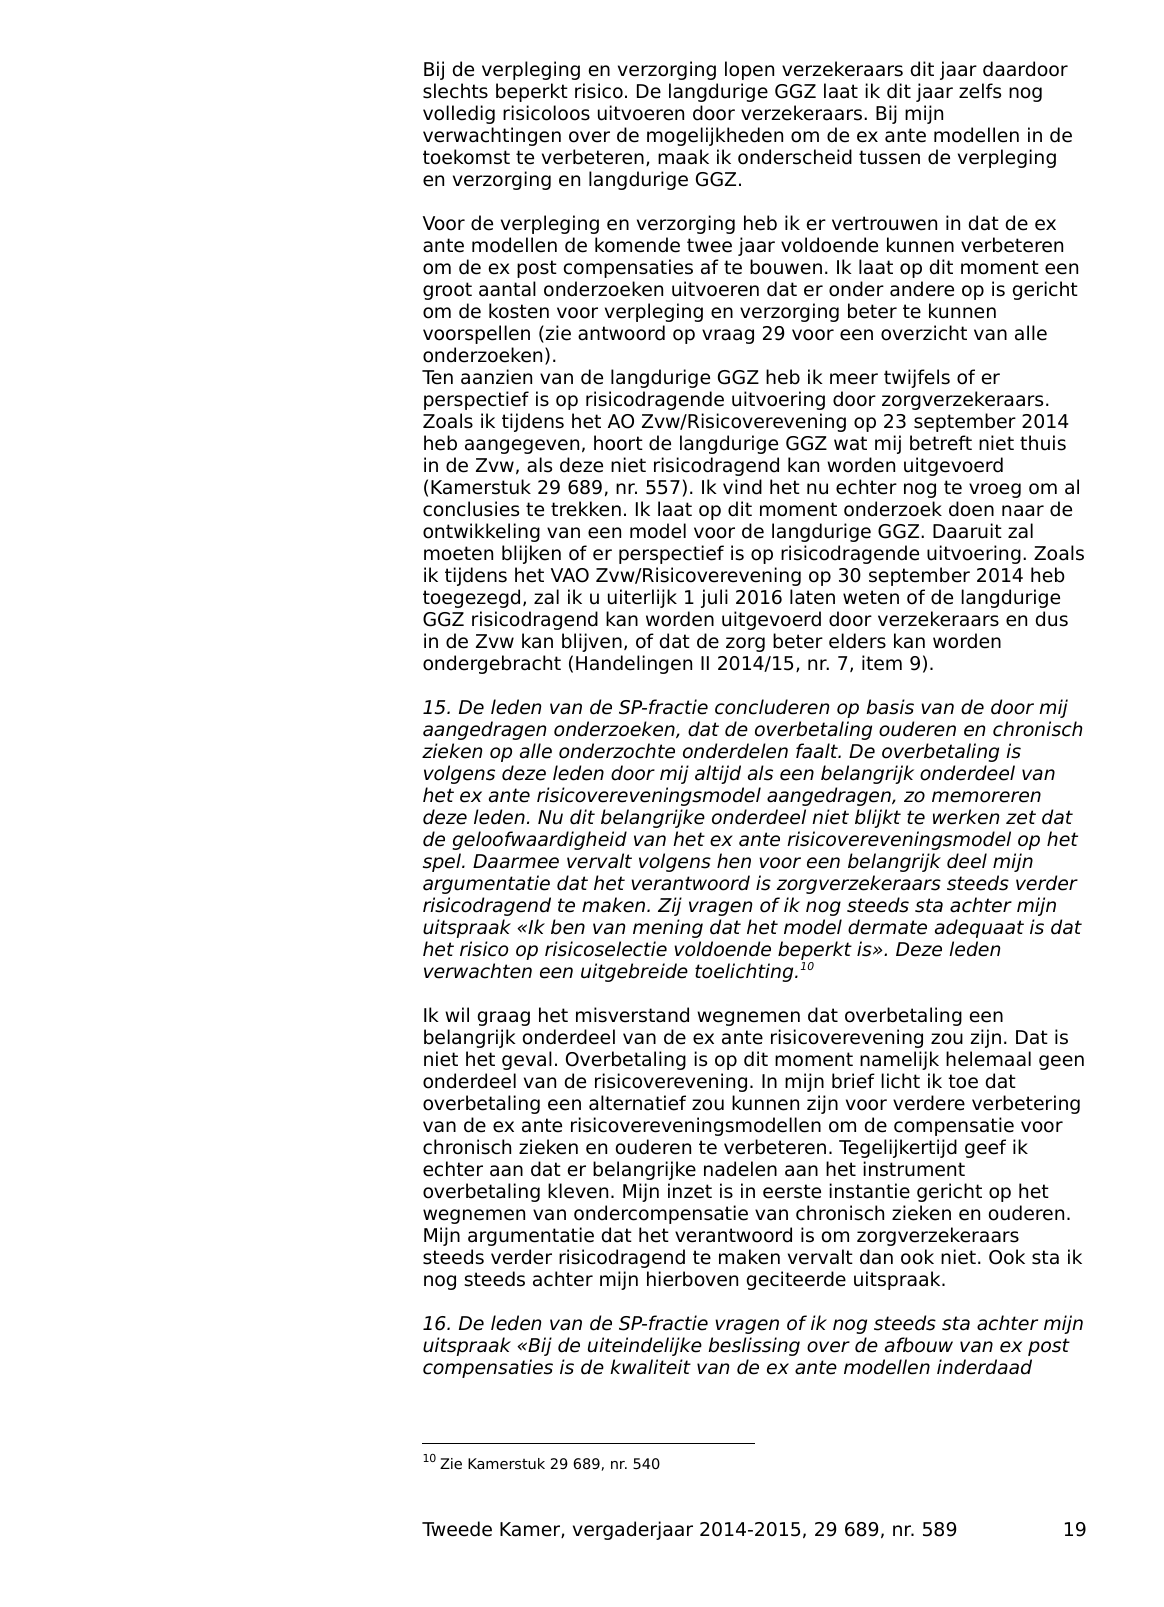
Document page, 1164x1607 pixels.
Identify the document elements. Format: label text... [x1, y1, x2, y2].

text Bij de verpleging en verzorging lopen verzekeraars dit jaar daardoor slechts beperkt risico. De langdurige GGZ laat ik dit jaar zelfs nog volledig risicoloos uitvoeren door verzekeraars. Bij mijn verwachtingen over de mogelijkheden om de ex ante modellen in de toekomst te verbeteren, maak ik onderscheid tussen de verpleging en verzorging en langdurige GGZ. [422, 59, 1087, 191]
text 15. De leden van de SP-fractie concluderen op basis van de door mij aangedragen onderzoeken, dat de overbetaling ouderen en chronisch zieken op alle onderzochte onderdelen faalt. De overbetaling is volgens deze leden door mij altijd als een belangrijk onderdeel van het ex ante risicovereveningsmodel aangedragen, zo memoreren deze leden. Nu dit belangrijke onderdeel niet blijkt te werken zet dat de geloofwaardigheid van het ex ante risicovereveningsmodel op het spel. Daarmee vervalt volgens hen voor een belangrijk deel mijn argumentatie dat het verantwoord is zorgverzekeraars steeds verder risicodragend te maken. Zij vragen of ik nog steeds sta achter mijn uitspraak «Ik ben van mening dat het model dermate adequaat is dat het risico op risicoselectie voldoende beperkt is». Deze leden verwachten een uitgebreide toelichting. [422, 697, 1087, 983]
text Ik wil graag het misverstand wegnemen dat overbetaling een belangrijk onderdeel van de ex ante risicoverevening zou zijn. Dat is niet het geval. Overbetaling is op dit moment namelijk helemaal geen onderdeel van de risicoverevening. In mijn brief licht ik toe dat overbetaling een alternatief zou kunnen zijn voor verdere verbetering van de ex ante risicovereveningsmodellen om de compensatie voor chronisch zieken en ouderen te verbeteren. Tegelijkertijd geef ik echter aan dat er belangrijke nadelen aan het instrument overbetaling kleven. Mijn inzet is in eerste instantie gericht op het wegnemen van ondercompensatie van chronisch zieken en ouderen. Mijn argumentatie dat het verantwoord is om zorgverzekeraars steeds verder risicodragend te maken vervalt dan ook niet. Ook sta ik nog steeds achter mijn hierboven geciteerde uitspraak. [422, 1005, 1087, 1291]
text Ten aanzien van de langdurige GGZ heb ik meer twijfels of er perspectief is op risicodragende uitvoering door zorgverzekeraars. Zoals ik tijdens het AO Zvw/Risicoverevening op 23 september 2014 heb aangegeven, hoort de langdurige GGZ wat mij betreft niet thuis in de Zvw, als deze niet risicodragend kan worden uitgevoerd (Kamerstuk 29 689, nr. 557). Ik vind het nu echter nog te vroeg om al conclusies te trekken. Ik laat op dit moment onderzoek doen naar de ontwikkeling van een model voor de langdurige GGZ. Daaruit zal moeten blijken of er perspectief is op risicodragende uitvoering. Zoals ik tijdens het VAO Zvw/Risicoverevening op 30 september 2014 heb toegezegd, zal ik u uiterlijk 1 juli 2016 laten weten of de langdurige GGZ risicodragend kan worden uitgevoerd door verzekeraars en dus in de Zvw kan blijven, of dat de zorg beter elders kan worden ondergebracht (Handelingen II 2014/15, nr. 7, item 9). [422, 367, 1087, 675]
text Zie Kamerstuk 29 689, nr. 540 [422, 1452, 1087, 1474]
text 16. De leden van de SP-fractie vragen of ik nog steeds sta achter mijn uitspraak «Bij de uiteindelijke beslissing over de afbouw van ex post compensaties is de kwaliteit van de ex ante modellen inderdaad [422, 1313, 1087, 1379]
text Voor de verpleging en verzorging heb ik er vertrouwen in dat de ex ante modellen de komende twee jaar voldoende kunnen verbeteren om de ex post compensaties af te bouwen. Ik laat op dit moment een groot aantal onderzoeken uitvoeren dat er onder andere op is gericht om de kosten voor verpleging en verzorging beter te kunnen voorspellen (zie antwoord op vraag 29 voor een overzicht van alle onderzoeken). [422, 213, 1087, 367]
